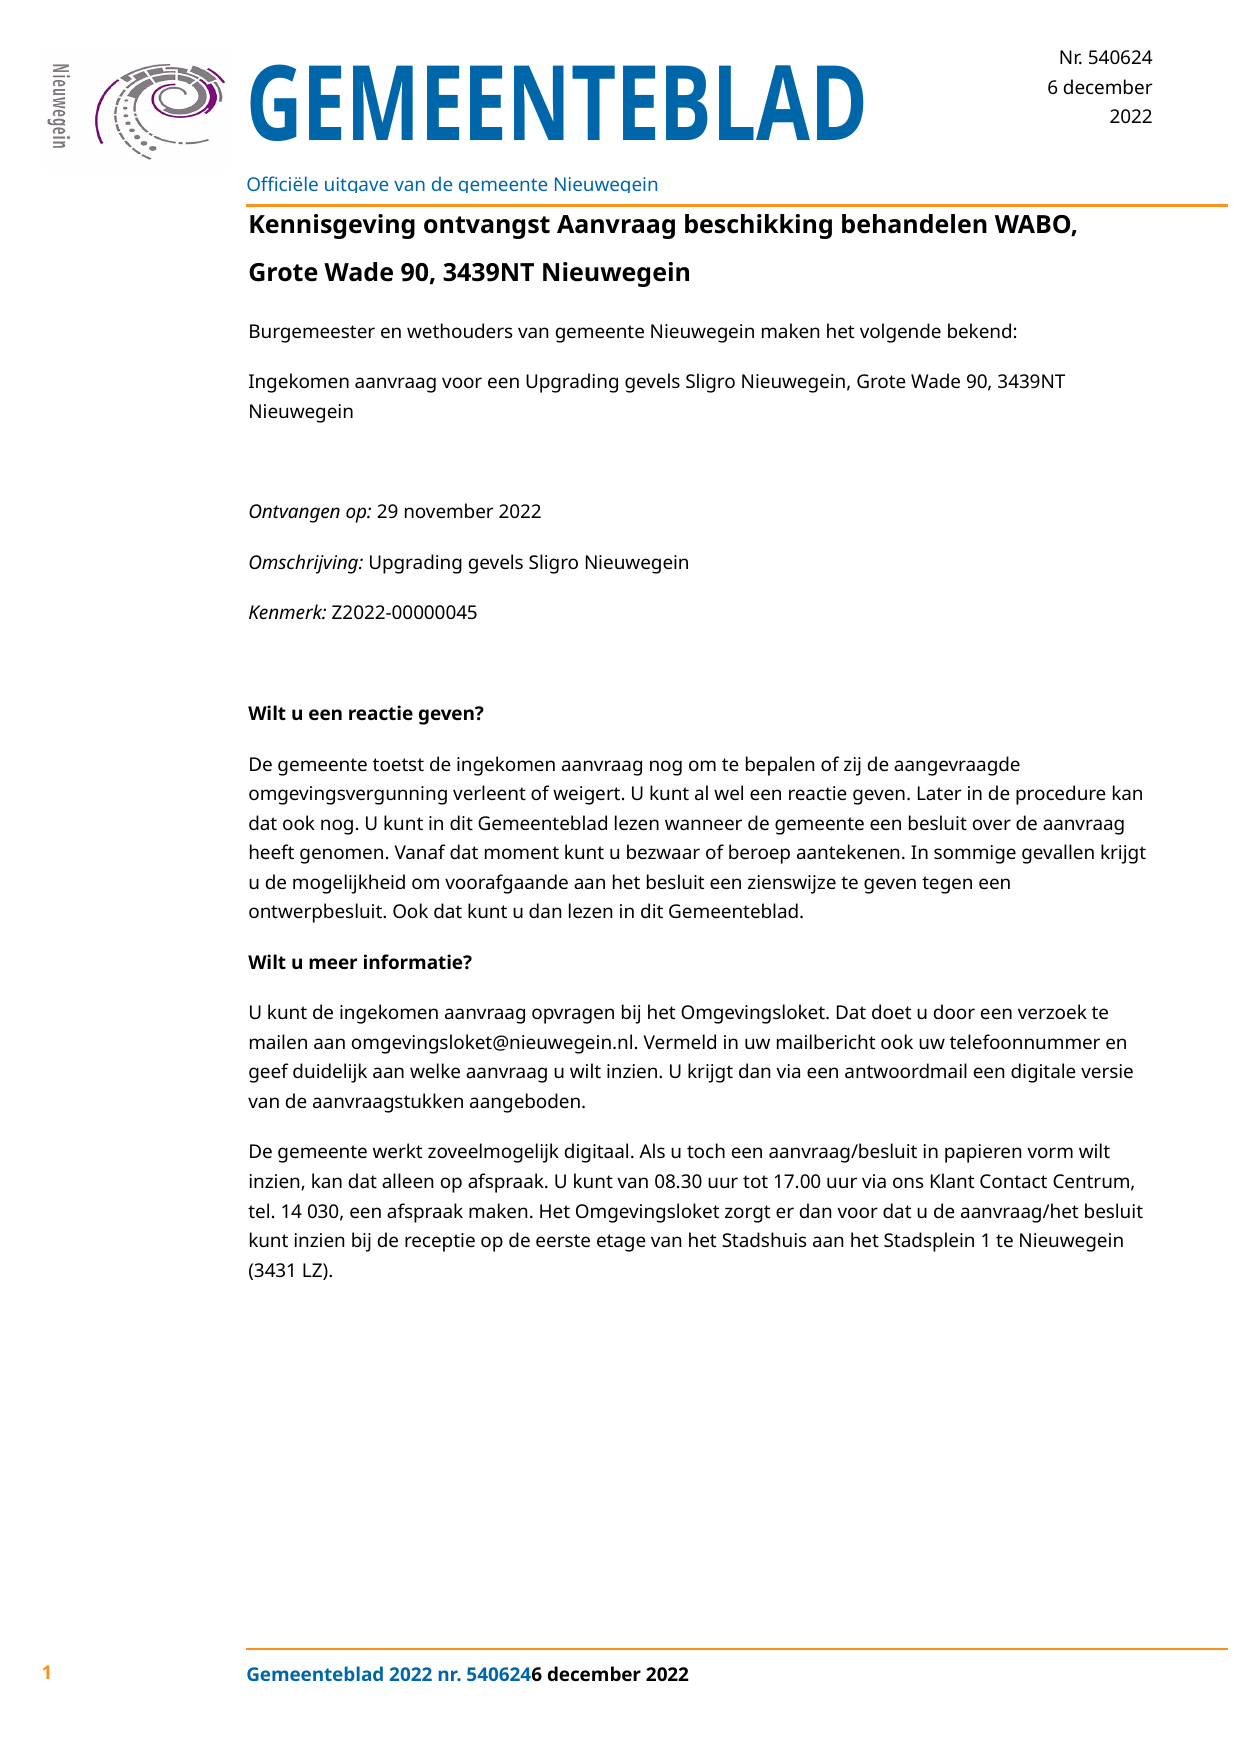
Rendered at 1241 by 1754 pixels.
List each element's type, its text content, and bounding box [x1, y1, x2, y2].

text Wilt u meer informatie? [248, 949, 1152, 975]
text Kenmerk: Z2022-00000045 [248, 599, 1152, 625]
text De gemeente toetst de ingekomen aanvraag nog om te bepalen of zij de aangevraagde omgevingsvergunning verleent of weigert. U kunt al wel een reactie geven. Later in de procedure kan dat ook nog. U kunt in dit Gemeenteblad lezen wanneer de gemeente een besluit over de aanvraag heeft genomen. Vanaf dat moment kunt u bezwaar of beroep aantekenen. In sommige gevallen krijgt u de mogelijkheid om voorafgaande aan het besluit een zienswijze te geven tegen een ontwerpbesluit. Ook dat kunt u dan lezen in dit Gemeenteblad. [248, 751, 1152, 924]
text U kunt de ingekomen aanvraag opvragen bij het Omgevingsloket. Dat doet u door een verzoek te mailen aan omgevingsloket@nieuwegein.nl. Vermeld in uw mailbericht ook uw telefoonnummer en geef duidelijk aan welke aanvraag u wilt inzien. U krijgt dan via een antwoordmail een digitale versie van de aanvraagstukken aangeboden. [248, 999, 1152, 1114]
text Ingekomen aanvraag voor een Upgrading gevels Sligro Nieuwegein, Grote Wade 90, 3439NT Nieuwegein [248, 368, 1152, 424]
text Wilt u een reactie geven? [248, 700, 1152, 726]
text De gemeente werkt zoveelmogelijk digitaal. Als u toch een aanvraag/besluit in papieren vorm wilt inzien, kan dat alleen op afspraak. U kunt van 08.30 uur tot 17.00 uur via ons Klant Contact Centrum, tel. 14 030, een afspraak maken. Het Omgevingsloket zorgt er dan voor dat u de aanvraag/het besluit kunt inzien bij de receptie op de eerste etage van het Stadshuis aan het Stadsplein 1 te Nieuwegein (3431 LZ). [248, 1139, 1152, 1283]
text Omschrijving: Upgrading gevels Sligro Nieuwegein [248, 549, 1152, 575]
text Ontvangen op: 29 november 2022 [248, 499, 1152, 524]
picture [41, 47, 231, 172]
text Kennisgeving ontvangst Aanvraag beschikking behandelen WABO, Grote Wade 90, 3439NT Nieuwegein [248, 207, 1152, 288]
text Burgemeester en wethouders van gemeente Nieuwegein maken het volgende bekend: [248, 318, 1152, 344]
